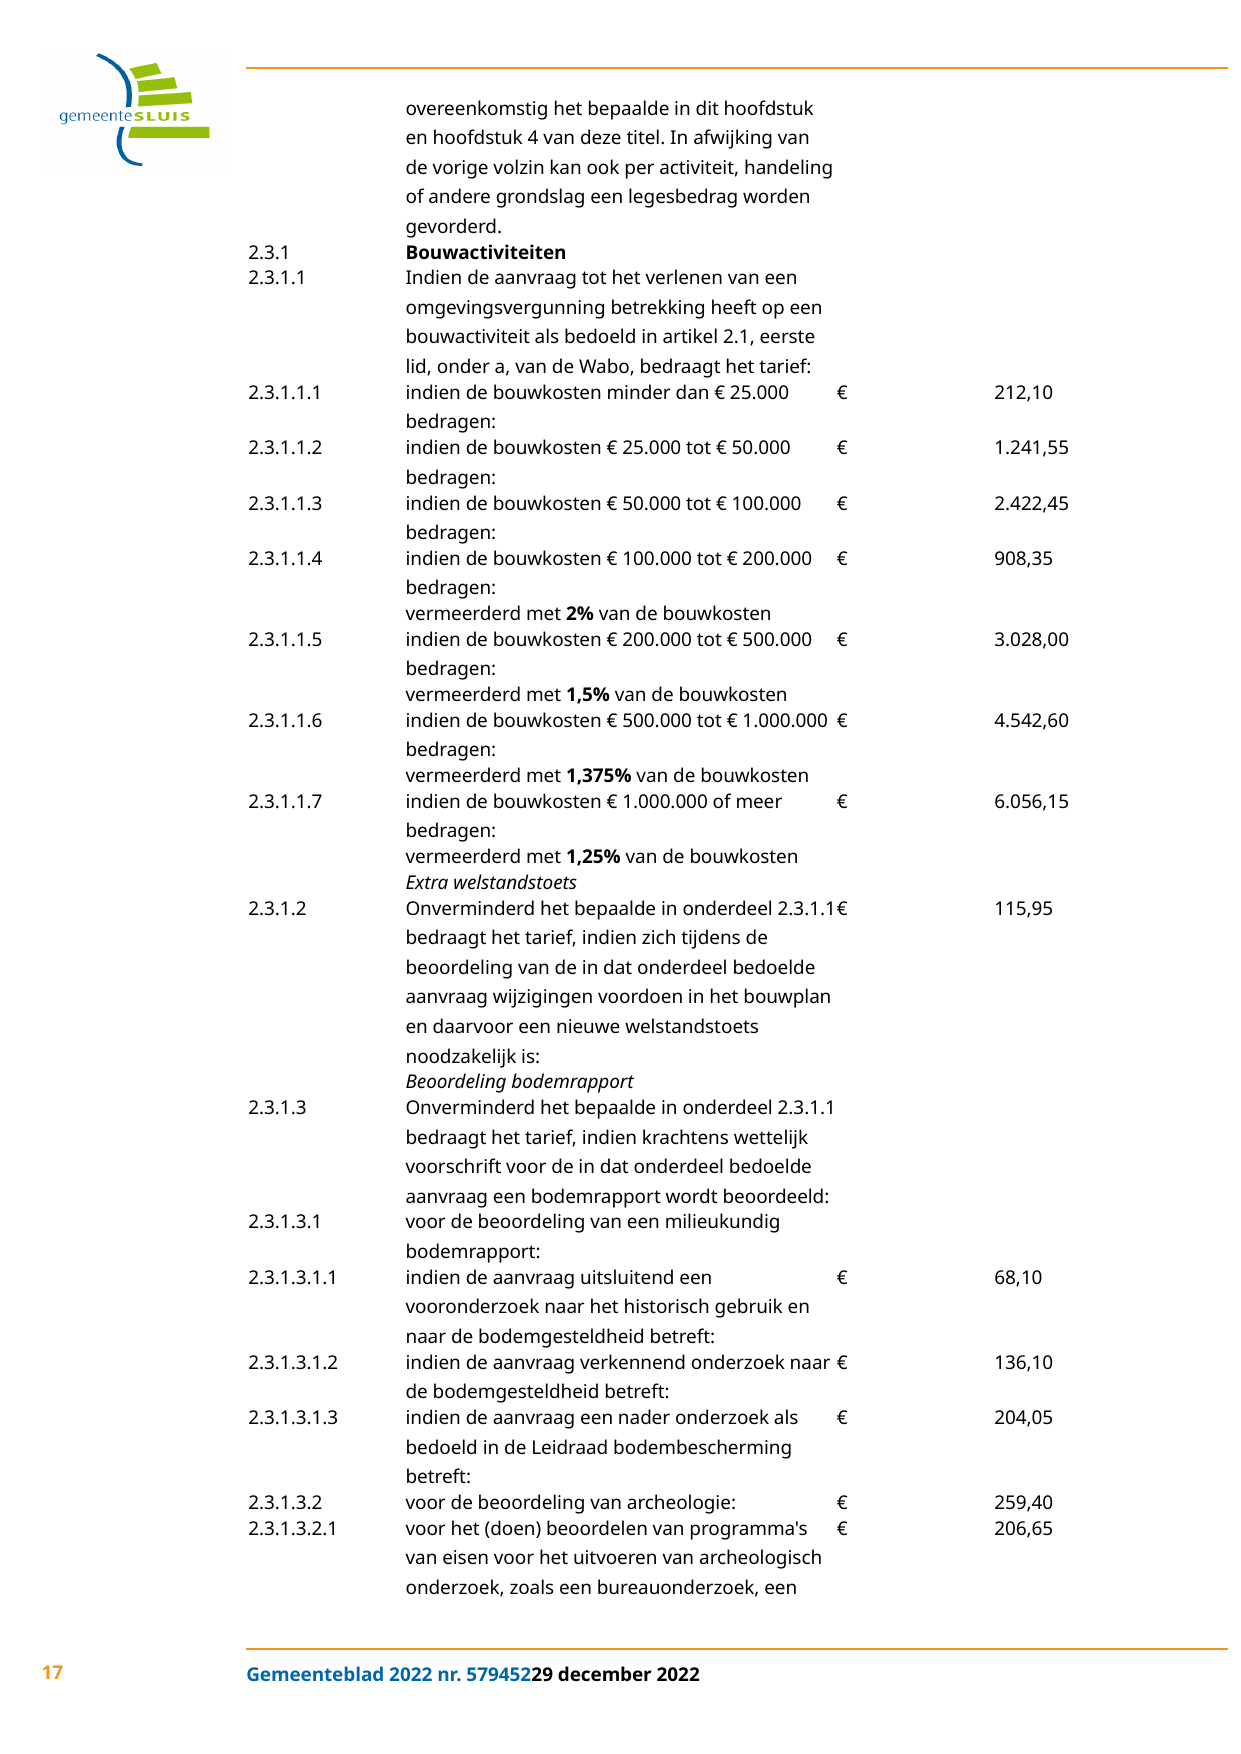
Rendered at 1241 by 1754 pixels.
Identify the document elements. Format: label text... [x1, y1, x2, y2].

table_cell € [837, 1349, 994, 1404]
table_cell indien de aanvraag verkennend onderzoek naar de bodemgesteldheid betreft: [405, 1349, 837, 1404]
table_cell [837, 1094, 994, 1209]
table_header [248, 95, 405, 239]
table_cell indien de aanvraag uitsluitend een vooronderzoek naar het historisch gebruik en naar de bodemgesteldheid betreft: [405, 1264, 837, 1349]
table_cell 4.542,60 [994, 707, 1152, 762]
table_cell 2.3.1.1.6 [248, 707, 405, 762]
table_cell indien de bouwkosten € 100.000 tot € 200.000 bedragen: [405, 545, 837, 600]
table_cell 2.3.1.3.1 [248, 1209, 405, 1264]
table_header overeenkomstig het bepaalde in dit hoofdstuk en hoofdstuk 4 van deze titel. In afwijking van de vorige volzin kan ook per activiteit, handeling of andere grondslag een legesbedrag worden gevorderd. [405, 95, 837, 239]
table_cell € [837, 490, 994, 545]
table_cell 2.422,45 [994, 490, 1152, 545]
table_cell [994, 844, 1152, 869]
table_cell voor het (doen) beoordelen van programma's van eisen voor het uitvoeren van archeologisch onderzoek, zoals een bureauonderzoek, een [405, 1515, 837, 1600]
table_cell [994, 600, 1152, 626]
table_cell 2.3.1.1.3 [248, 490, 405, 545]
table_cell 2.3.1.1.2 [248, 434, 405, 490]
table_cell 136,10 [994, 1349, 1152, 1404]
table_cell 2.3.1.1 [248, 265, 405, 379]
table_cell [994, 681, 1152, 707]
table_cell € [837, 1404, 994, 1489]
table_cell € [837, 626, 994, 681]
table_cell indien de bouwkosten minder dan € 25.000 bedragen: [405, 379, 837, 434]
table_cell indien de bouwkosten € 25.000 tot € 50.000 bedragen: [405, 434, 837, 490]
table_cell 259,40 [994, 1489, 1152, 1515]
table_cell indien de aanvraag een nader onderzoek als bedoeld in de Leidraad bodembescherming betreft: [405, 1404, 837, 1489]
table_cell Extra welstandstoets [405, 869, 837, 895]
table_cell 2.3.1.3 [248, 1094, 405, 1209]
table_cell € [837, 1264, 994, 1349]
table_cell indien de bouwkosten € 500.000 tot € 1.000.000 bedragen: [405, 707, 837, 762]
table_cell 2.3.1.1.7 [248, 788, 405, 843]
table_cell € [837, 434, 994, 490]
table_cell € [837, 379, 994, 434]
table_cell vermeerderd met 1,5% van de bouwkosten [405, 681, 837, 707]
table_cell [837, 239, 994, 264]
table_cell 2.3.1.3.1.3 [248, 1404, 405, 1489]
table_cell [248, 869, 405, 895]
table_cell 206,65 [994, 1515, 1152, 1600]
table_cell indien de bouwkosten € 50.000 tot € 100.000 bedragen: [405, 490, 837, 545]
table_cell indien de bouwkosten € 200.000 tot € 500.000 bedragen: [405, 626, 837, 681]
table_cell € [837, 1515, 994, 1600]
table_cell € [837, 707, 994, 762]
table_cell € [837, 545, 994, 600]
table_cell Beoordeling bodemrapport [405, 1069, 837, 1094]
picture [41, 47, 231, 172]
table_cell [837, 1069, 994, 1094]
table_cell indien de bouwkosten € 1.000.000 of meer bedragen: [405, 788, 837, 843]
table_cell [837, 681, 994, 707]
table_cell [837, 763, 994, 788]
table_cell [994, 869, 1152, 895]
table_cell 204,05 [994, 1404, 1152, 1489]
table_cell 2.3.1.2 [248, 895, 405, 1068]
table_cell 2.3.1.3.1.1 [248, 1264, 405, 1349]
table_cell [248, 763, 405, 788]
table_cell [994, 1094, 1152, 1209]
table_cell [994, 239, 1152, 264]
table_cell [994, 763, 1152, 788]
table_cell 2.3.1.1.1 [248, 379, 405, 434]
table_cell 1.241,55 [994, 434, 1152, 490]
table_cell [837, 265, 994, 379]
table_cell € [837, 788, 994, 843]
table_cell 2.3.1.3.2.1 [248, 1515, 405, 1600]
table_cell [837, 869, 994, 895]
table_cell [994, 1069, 1152, 1094]
table_cell vermeerderd met 1,375% van de bouwkosten [405, 763, 837, 788]
table_cell 115,95 [994, 895, 1152, 1068]
table_cell [994, 1209, 1152, 1264]
table_cell Bouwactiviteiten [405, 239, 837, 264]
table_cell 68,10 [994, 1264, 1152, 1349]
table_cell [837, 600, 994, 626]
table_cell 2.3.1 [248, 239, 405, 264]
table_cell 2.3.1.1.5 [248, 626, 405, 681]
table_cell 2.3.1.3.2 [248, 1489, 405, 1515]
table_cell 2.3.1.1.4 [248, 545, 405, 600]
table_cell voor de beoordeling van archeologie: [405, 1489, 837, 1515]
table_header [837, 95, 994, 239]
table_cell Onverminderd het bepaalde in onderdeel 2.3.1.1 bedraagt het tarief, indien zich tijdens de beoordeling van de in dat onderdeel bedoelde aanvraag wijzigingen voordoen in het bouwplan en daarvoor een nieuwe welstandstoets noodzakelijk is: [405, 895, 837, 1068]
table_cell [248, 681, 405, 707]
table_cell voor de beoordeling van een milieukundig bodemrapport: [405, 1209, 837, 1264]
table_cell [837, 1209, 994, 1264]
table_cell 212,10 [994, 379, 1152, 434]
table_cell 3.028,00 [994, 626, 1152, 681]
table_header [994, 95, 1152, 239]
table_cell [994, 265, 1152, 379]
table_cell 6.056,15 [994, 788, 1152, 843]
table_cell [837, 844, 994, 869]
table_cell [248, 844, 405, 869]
table_cell [248, 600, 405, 626]
table_cell 2.3.1.3.1.2 [248, 1349, 405, 1404]
table_cell [248, 1069, 405, 1094]
table_cell Indien de aanvraag tot het verlenen van een omgevingsvergunning betrekking heeft op een bouwactiviteit als bedoeld in artikel 2.1, eerste lid, onder a, van de Wabo, bedraagt het tarief: [405, 265, 837, 379]
table_cell Onverminderd het bepaalde in onderdeel 2.3.1.1 bedraagt het tarief, indien krachtens wettelijk voorschrift voor de in dat onderdeel bedoelde aanvraag een bodemrapport wordt beoordeeld: [405, 1094, 837, 1209]
table_cell vermeerderd met 2% van de bouwkosten [405, 600, 837, 626]
table_cell 908,35 [994, 545, 1152, 600]
table_cell vermeerderd met 1,25% van de bouwkosten [405, 844, 837, 869]
table_cell € [837, 1489, 994, 1515]
table_cell € [837, 895, 994, 1068]
